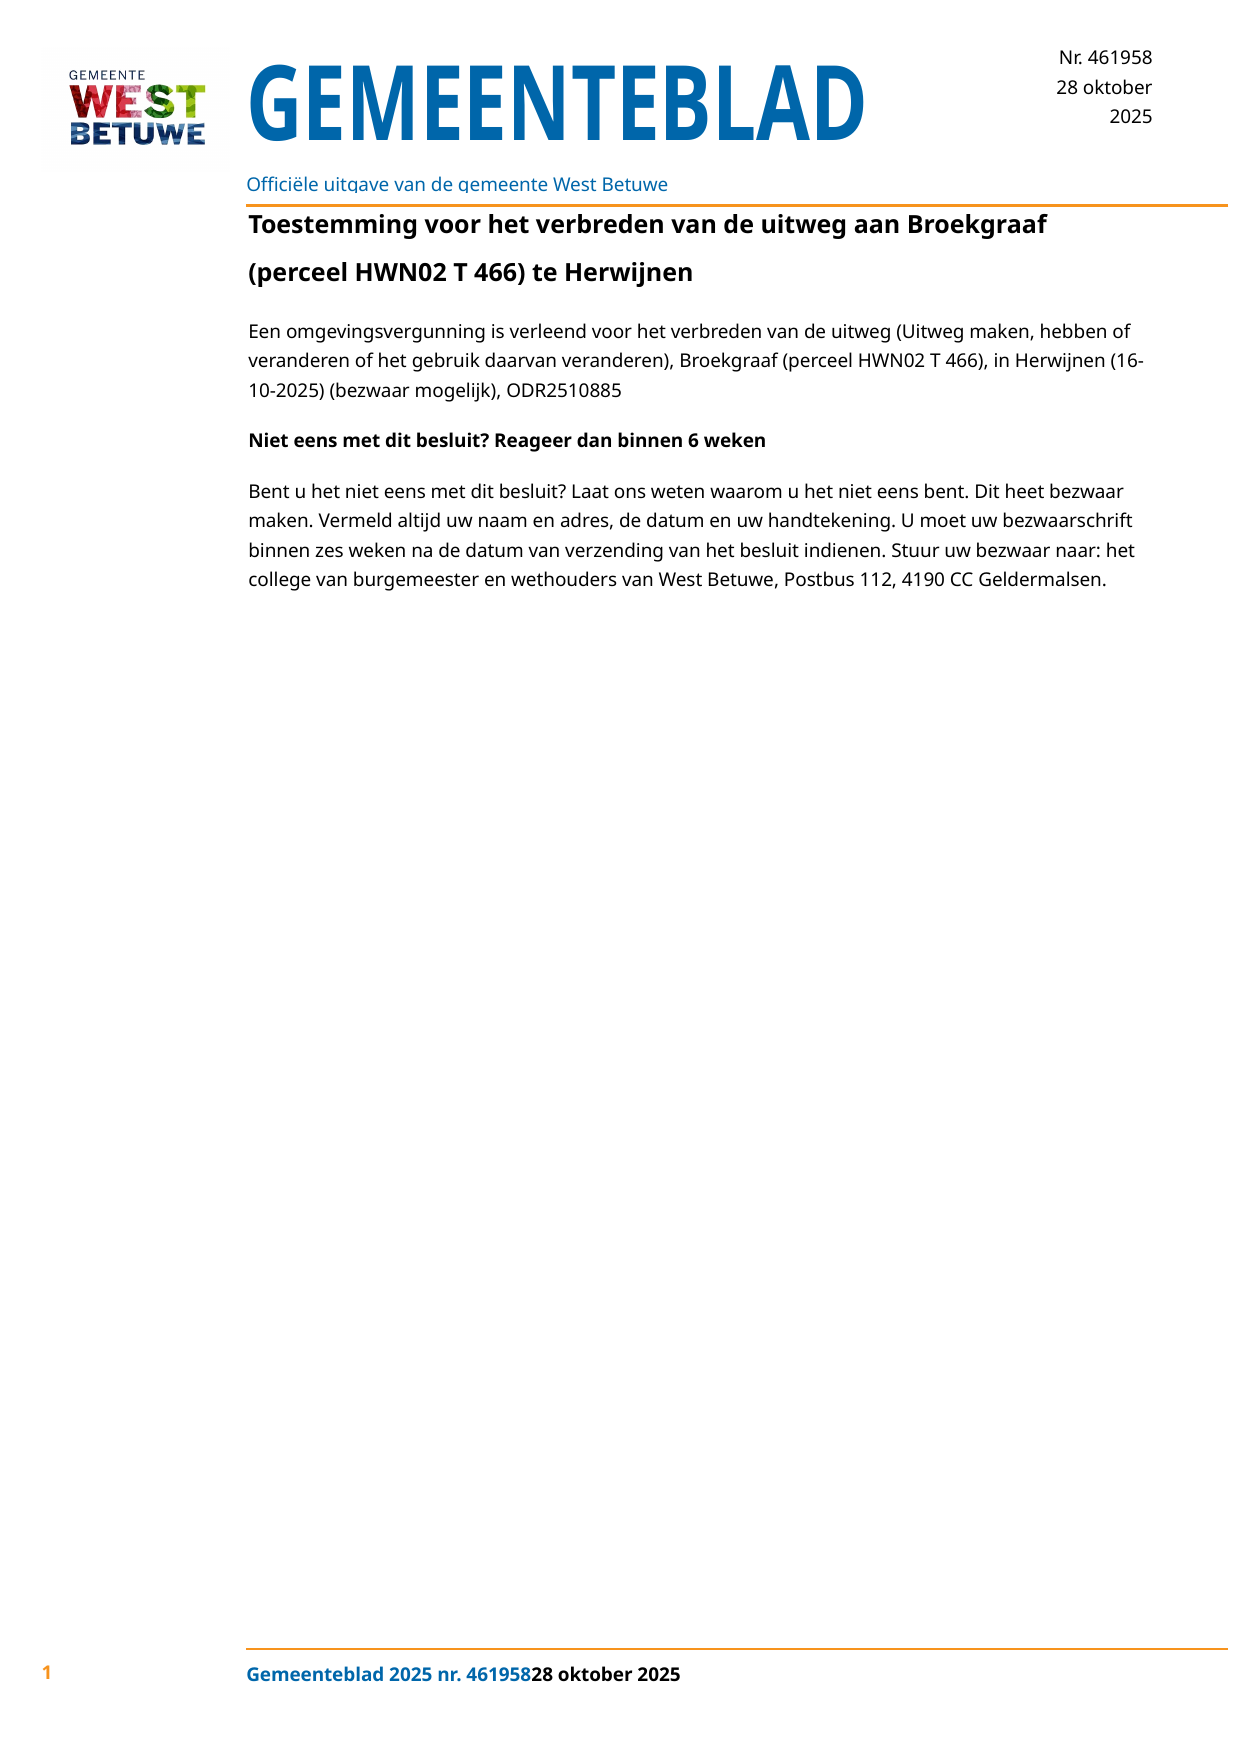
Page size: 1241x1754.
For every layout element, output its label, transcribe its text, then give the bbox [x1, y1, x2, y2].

text Een omgevingsvergunning is verleend voor het verbreden van de uitweg (Uitweg maken, hebben of veranderen of het gebruik daarvan veranderen), Broekgraaf (perceel HWN02 T 466), in Herwijnen (16-10-2025) (bezwaar mogelijk), ODR2510885 [248, 318, 1152, 403]
picture [41, 47, 231, 172]
text Niet eens met dit besluit? Reageer dan binnen 6 weken [248, 427, 1152, 453]
text Bent u het niet eens met dit besluit? Laat ons weten waarom u het niet eens bent. Dit heet bezwaar maken. Vermeld altijd uw naam en adres, de datum en uw handtekening. U moet uw bezwaarschrift binnen zes weken na de datum van verzending van het besluit indienen. Stuur uw bezwaar naar: het college van burgemeester en wethouders van West Betuwe, Postbus 112, 4190 CC Geldermalsen. [248, 478, 1152, 592]
text Toestemming voor het verbreden van de uitweg aan Broekgraaf (perceel HWN02 T 466) te Herwijnen [248, 207, 1152, 288]
